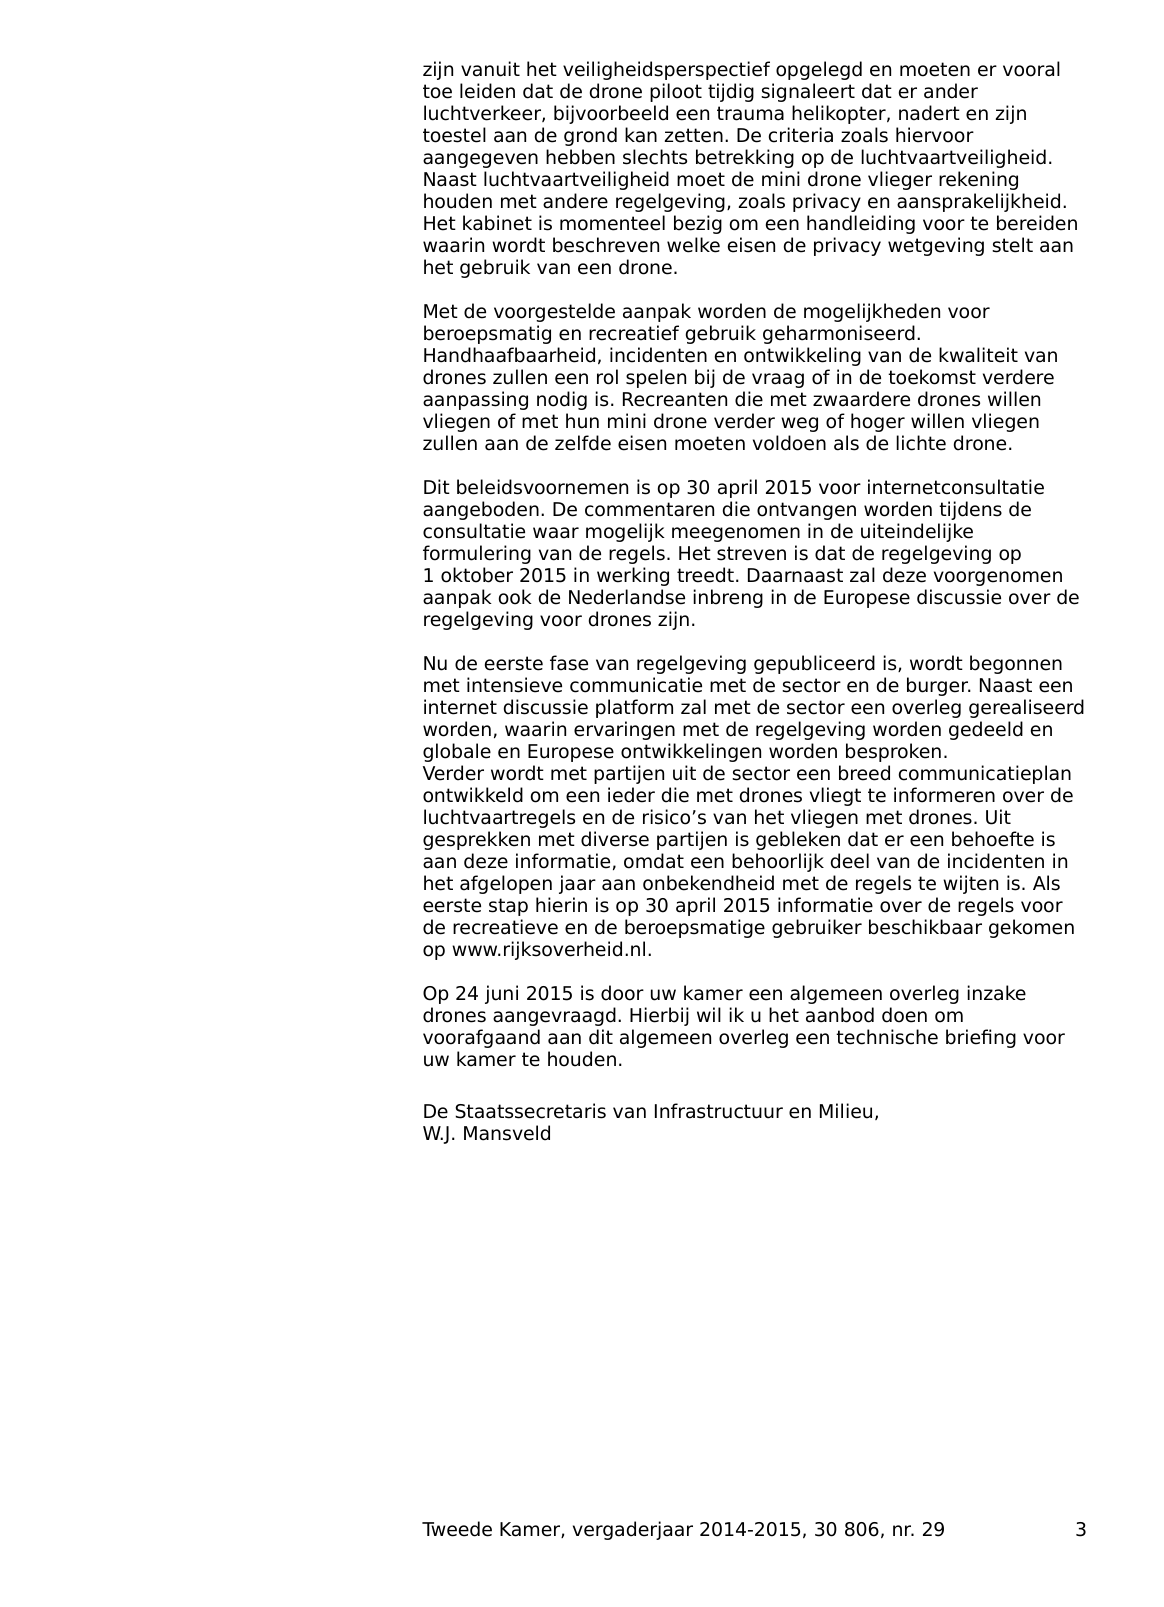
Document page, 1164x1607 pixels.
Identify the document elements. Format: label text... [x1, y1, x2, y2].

text Dit beleidsvoornemen is op 30 april 2015 voor internetconsultatie aangeboden. De commentaren die ontvangen worden tijdens de consultatie waar mogelijk meegenomen in de uiteindelijke formulering van de regels. Het streven is dat de regelgeving op 1 oktober 2015 in werking treedt. Daarnaast zal deze voorgenomen aanpak ook de Nederlandse inbreng in de Europese discussie over de regelgeving voor drones zijn. [422, 477, 1087, 631]
text De Staatssecretaris van Infrastructuur en Milieu, W.J. Mansveld [422, 1101, 1087, 1145]
text zijn vanuit het veiligheidsperspectief opgelegd en moeten er vooral toe leiden dat de drone piloot tijdig signaleert dat er ander luchtverkeer, bijvoorbeeld een trauma helikopter, nadert en zijn toestel aan de grond kan zetten. De criteria zoals hiervoor aangegeven hebben slechts betrekking op de luchtvaartveiligheid. Naast luchtvaartveiligheid moet de mini drone vlieger rekening houden met andere regelgeving, zoals privacy en aansprakelijkheid. Het kabinet is momenteel bezig om een handleiding voor te bereiden waarin wordt beschreven welke eisen de privacy wetgeving stelt aan het gebruik van een drone. [422, 59, 1087, 279]
text Op 24 juni 2015 is door uw kamer een algemeen overleg inzake drones aangevraagd. Hierbij wil ik u het aanbod doen om voorafgaand aan dit algemeen overleg een technische briefing voor uw kamer te houden. [422, 983, 1087, 1071]
text Verder wordt met partijen uit de sector een breed communicatieplan ontwikkeld om een ieder die met drones vliegt te informeren over de luchtvaartregels en de risico’s van het vliegen met drones. Uit gesprekken met diverse partijen is gebleken dat er een behoefte is aan deze informatie, omdat een behoorlijk deel van de incidenten in het afgelopen jaar aan onbekendheid met de regels te wijten is. Als eerste stap hierin is op 30 april 2015 informatie over de regels voor de recreatieve en de beroepsmatige gebruiker beschikbaar gekomen op www.rijksoverheid.nl. [422, 763, 1087, 961]
text Met de voorgestelde aanpak worden de mogelijkheden voor beroepsmatig en recreatief gebruik geharmoniseerd. Handhaafbaarheid, incidenten en ontwikkeling van de kwaliteit van drones zullen een rol spelen bij de vraag of in de toekomst verdere aanpassing nodig is. Recreanten die met zwaardere drones willen vliegen of met hun mini drone verder weg of hoger willen vliegen zullen aan de zelfde eisen moeten voldoen als de lichte drone. [422, 301, 1087, 455]
text Nu de eerste fase van regelgeving gepubliceerd is, wordt begonnen met intensieve communicatie met de sector en de burger. Naast een internet discussie platform zal met de sector een overleg gerealiseerd worden, waarin ervaringen met de regelgeving worden gedeeld en globale en Europese ontwikkelingen worden besproken. [422, 653, 1087, 763]
